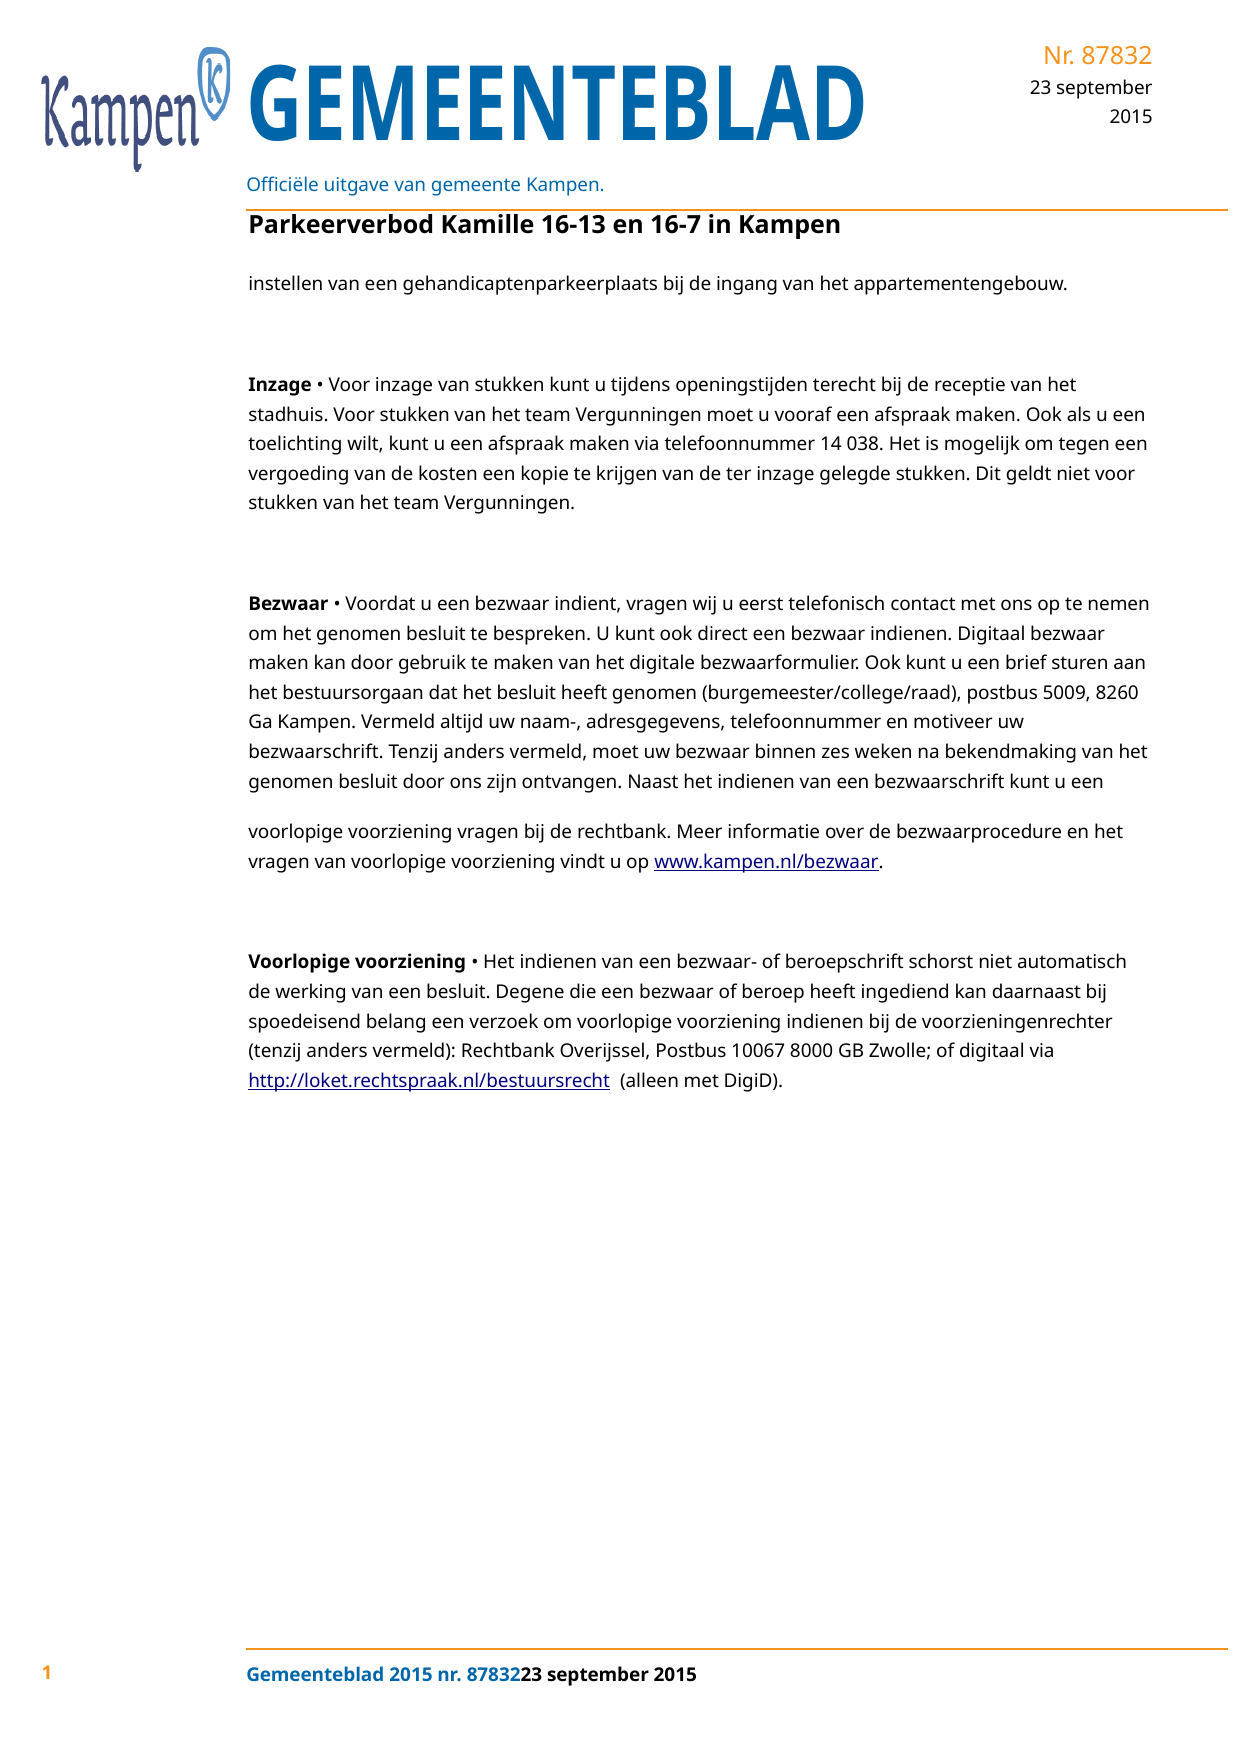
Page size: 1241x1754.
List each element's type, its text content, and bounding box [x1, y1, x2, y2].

text Bezwaar • Voordat u een bezwaar indient, vragen wij u eerst telefonisch contact met ons op te nemen om het genomen besluit te bespreken. U kunt ook direct een bezwaar indienen. Digitaal bezwaar maken kan door gebruik te maken van het digitale bezwaarformulier. Ook kunt u een brief sturen aan het bestuursorgaan dat het besluit heeft genomen (burgemeester/college/raad), postbus 5009, 8260 Ga Kampen. Vermeld altijd uw naam-, adresgegevens, telefoonnummer en motiveer uw bezwaarschrift. Tenzij anders vermeld, moet uw bezwaar binnen zes weken na bekendmaking van het genomen besluit door ons zijn ontvangen. Naast het indienen van een bezwaarschrift kunt u een [248, 590, 1152, 793]
picture [41, 47, 231, 172]
text Voorlopige voorziening • Het indienen van een bezwaar- of beroepschrift schorst niet automatisch de werking van een besluit. Degene die een bezwaar of beroep heeft ingediend kan daarnaast bij spoedeisend belang een verzoek om voorlopige voorziening indienen bij de voorzieningenrechter (tenzij anders vermeld): Rechtbank Overijssel, Postbus 10067 8000 GB Zwolle; of digitaal via http://loket.rechtspraak.nl/bestuursrecht (alleen met DigiD). [248, 949, 1152, 1093]
text instellen van een gehandicaptenparkeerplaats bij de ingang van het appartementengebouw. [248, 270, 1152, 296]
text voorlopige voorziening vragen bij de rechtbank. Meer informatie over de bezwaarprocedure en het vragen van voorlopige voorziening vindt u op www.kampen.nl/bezwaar. [248, 818, 1152, 873]
text Parkeerverbod Kamille 16-13 en 16-7 in Kampen [248, 211, 1152, 241]
text Inzage • Voor inzage van stukken kunt u tijdens openingstijden terecht bij de receptie van het stadhuis. Voor stukken van het team Vergunningen moet u vooraf een afspraak maken. Ook als u een toelichting wilt, kunt u een afspraak maken via telefoonnummer 14 038. Het is mogelijk om tegen een vergoeding van de kosten een kopie te krijgen van de ter inzage gelegde stukken. Dit geldt niet voor stukken van het team Vergunningen. [248, 371, 1152, 515]
